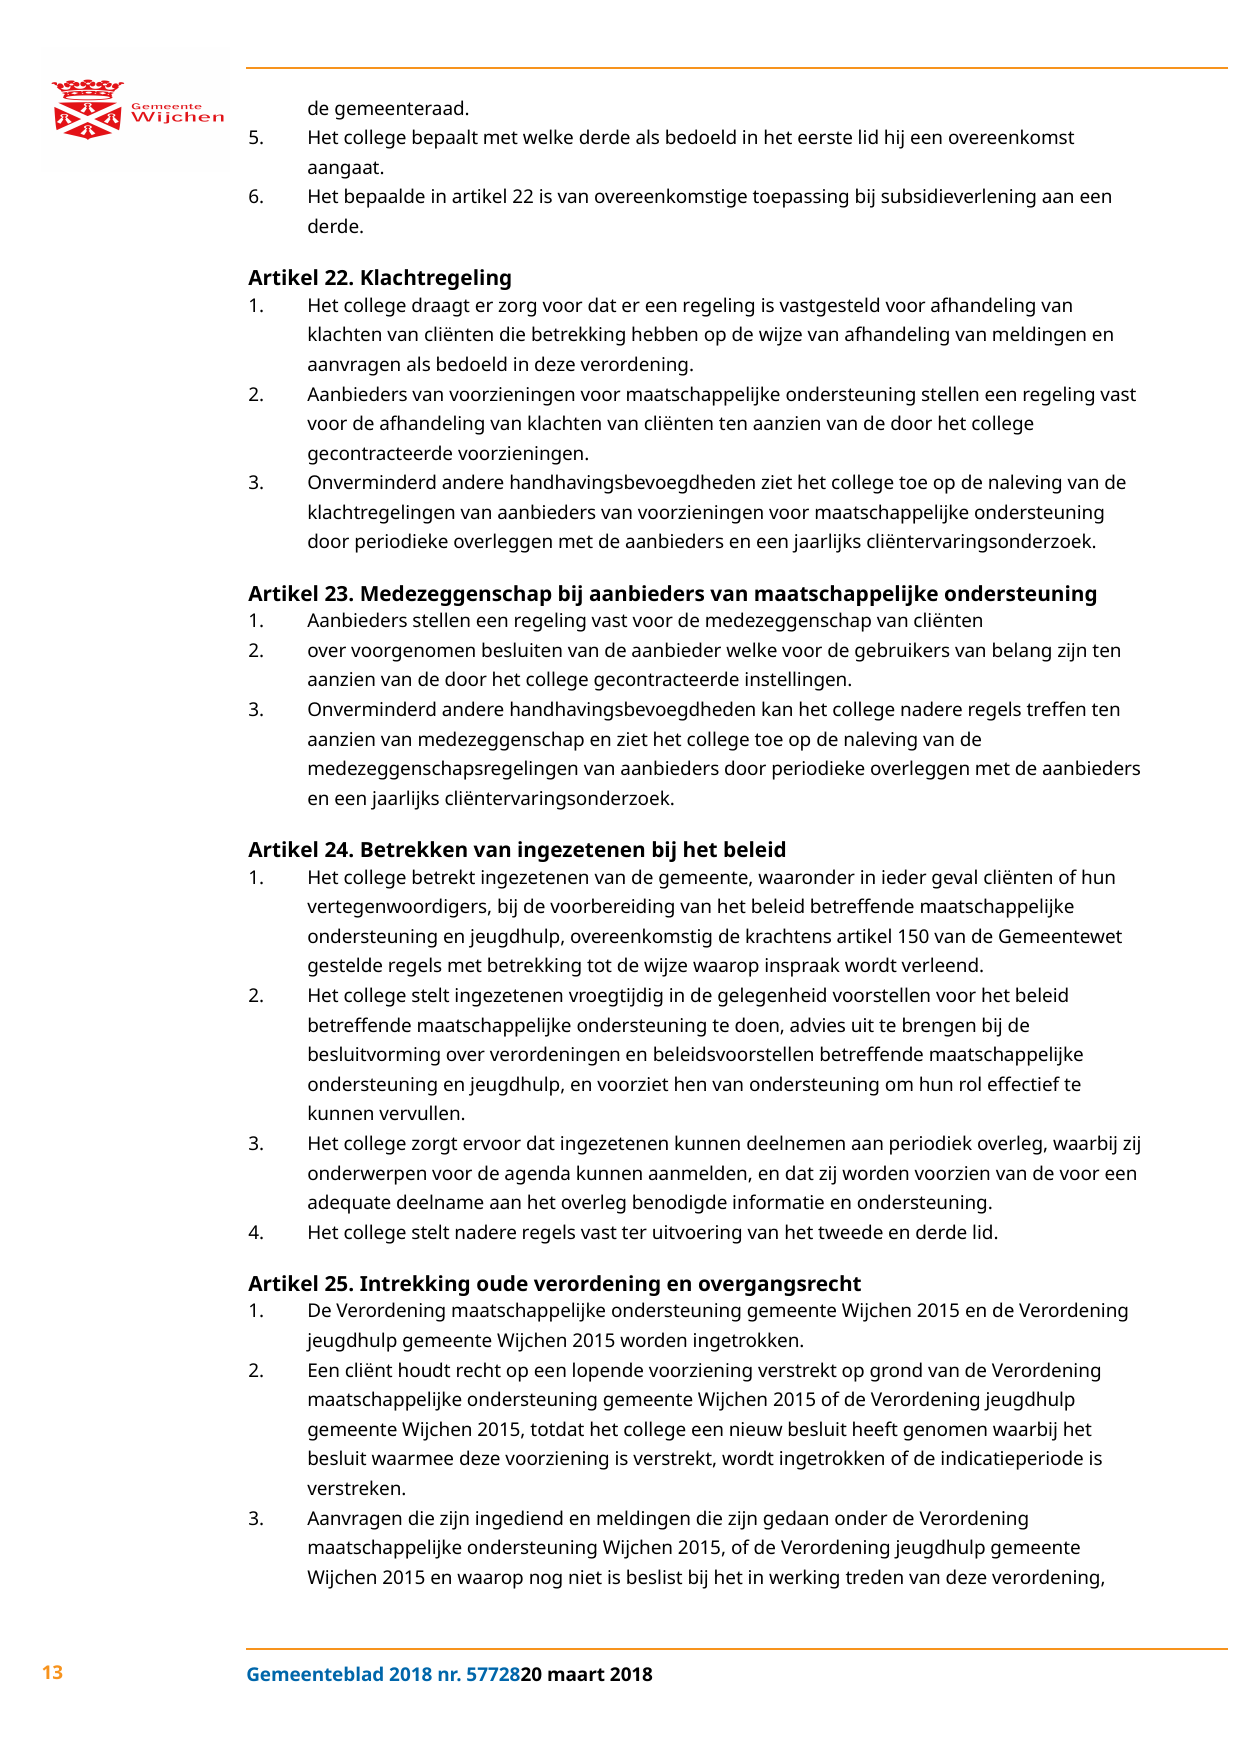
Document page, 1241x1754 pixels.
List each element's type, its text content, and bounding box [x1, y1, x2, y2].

text Artikel 22. Klachtregeling [248, 263, 1152, 292]
list over voorgenomen besluiten van de aanbieder welke voor de gebruikers van belang zijn ten aanzien van de door het college gecontracteerde instellingen. [248, 637, 1152, 692]
text Artikel 24. Betrekken van ingezetenen bij het beleid [248, 835, 1152, 864]
list De Verordening maatschappelijke ondersteuning gemeente Wijchen 2015 en de Verordening jeugdhulp gemeente Wijchen 2015 worden ingetrokken. [248, 1298, 1152, 1353]
list Het college betrekt ingezetenen van de gemeente, waaronder in ieder geval cliënten of hun vertegenwoordigers, bij de voorbereiding van het beleid betreffende maatschappelijke ondersteuning en jeugdhulp, overeenkomstig de krachtens artikel 150 van de Gemeentewet gestelde regels met betrekking tot de wijze waarop inspraak wordt verleend. [248, 864, 1152, 978]
list Onverminderd andere handhavingsbevoegdheden ziet het college toe op de naleving van de klachtregelingen van aanbieders van voorzieningen voor maatschappelijke ondersteuning door periodieke overleggen met de aanbieders en een jaarlijks cliëntervaringsonderzoek. [248, 469, 1152, 554]
list Aanbieders stellen een regeling vast voor de medezeggenschap van cliënten [248, 607, 1152, 633]
list Het college bepaalt met welke derde als bedoeld in het eerste lid hij een overeenkomst aangaat. [248, 124, 1152, 180]
list Het college draagt er zorg voor dat er een regeling is vastgesteld voor afhandeling van klachten van cliënten die betrekking hebben op de wijze van afhandeling van meldingen en aanvragen als bedoeld in deze verordening. [248, 292, 1152, 377]
list Het college stelt ingezetenen vroegtijdig in de gelegenheid voorstellen voor het beleid betreffende maatschappelijke ondersteuning te doen, advies uit te brengen bij de besluitvorming over verordeningen en beleidsvoorstellen betreffende maatschappelijke ondersteuning en jeugdhulp, en voorziet hen van ondersteuning om hun rol effectief te kunnen vervullen. [248, 982, 1152, 1126]
list Aanvragen die zijn ingediend en meldingen die zijn gedaan onder de Verordening maatschappelijke ondersteuning Wijchen 2015, of de Verordening jeugdhulp gemeente Wijchen 2015 en waarop nog niet is beslist bij het in werking treden van deze verordening, [248, 1505, 1152, 1590]
picture [41, 47, 231, 172]
text Artikel 25. Intrekking oude verordening en overgangsrecht [248, 1269, 1152, 1298]
list Een cliënt houdt recht op een lopende voorziening verstrekt op grond van de Verordening maatschappelijke ondersteuning gemeente Wijchen 2015 of de Verordening jeugdhulp gemeente Wijchen 2015, totdat het college een nieuw besluit heeft genomen waarbij het besluit waarmee deze voorziening is verstrekt, wordt ingetrokken of de indicatieperiode is verstreken. [248, 1357, 1152, 1501]
list Het college zorgt ervoor dat ingezetenen kunnen deelnemen aan periodiek overleg, waarbij zij onderwerpen voor de agenda kunnen aanmelden, en dat zij worden voorzien van de voor een adequate deelname aan het overleg benodigde informatie en ondersteuning. [248, 1130, 1152, 1215]
list Onverminderd andere handhavingsbevoegdheden kan het college nadere regels treffen ten aanzien van medezeggenschap en ziet het college toe op de naleving van de medezeggenschapsregelingen van aanbieders door periodieke overleggen met de aanbieders en een jaarlijks cliëntervaringsonderzoek. [248, 696, 1152, 811]
list Het bepaalde in artikel 22 is van overeenkomstige toepassing bij subsidieverlening aan een derde. [248, 183, 1152, 239]
list Aanbieders van voorzieningen voor maatschappelijke ondersteuning stellen een regeling vast voor de afhandeling van klachten van cliënten ten aanzien van de door het college gecontracteerde voorzieningen. [248, 381, 1152, 466]
text Artikel 23. Medezeggenschap bij aanbieders van maatschappelijke ondersteuning [248, 579, 1152, 607]
list de gemeenteraad. [248, 95, 1152, 121]
list Het college stelt nadere regels vast ter uitvoering van het tweede en derde lid. [248, 1219, 1152, 1244]
